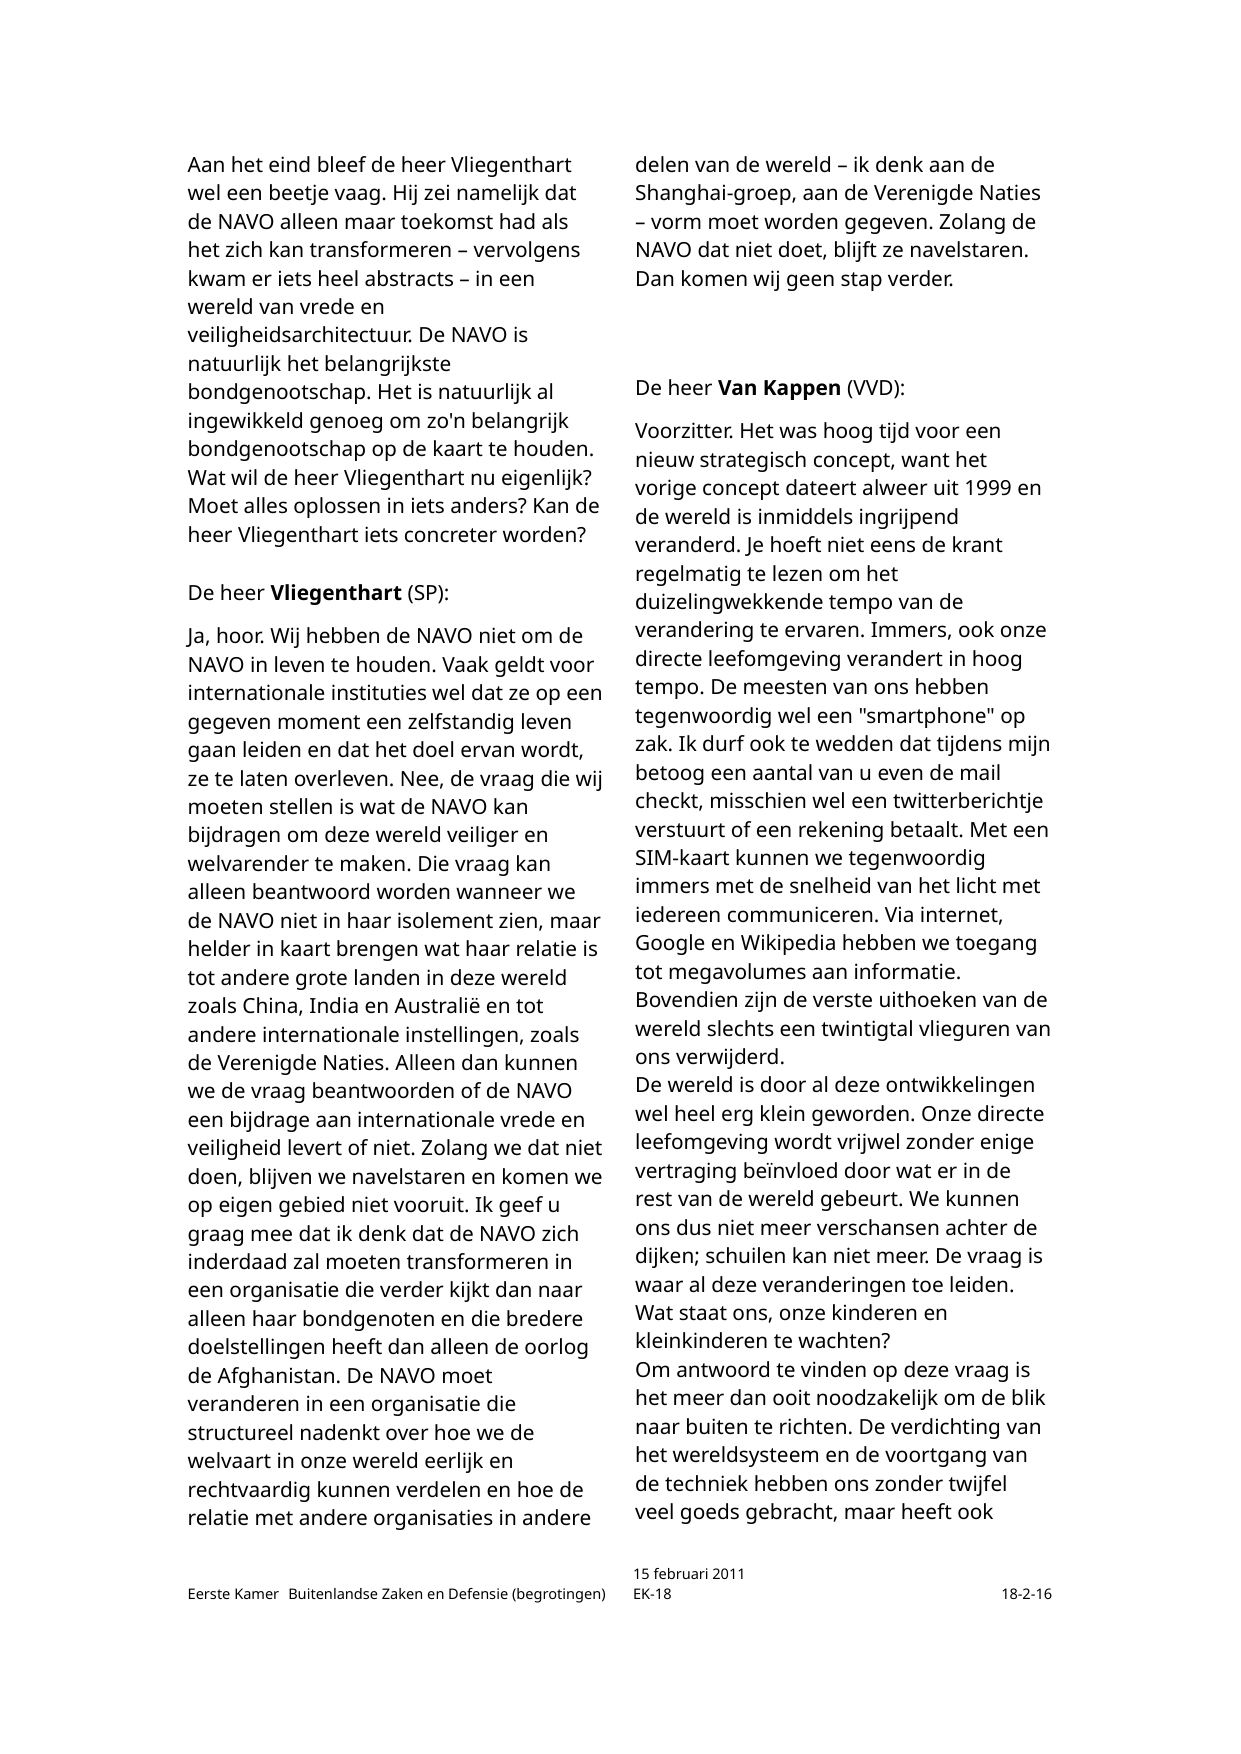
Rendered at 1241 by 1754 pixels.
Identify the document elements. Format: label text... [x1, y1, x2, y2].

text De heer Van Kappen (VVD): [635, 373, 1053, 402]
text Om antwoord te vinden op deze vraag is het meer dan ooit noodzakelijk om de blik naar buiten te richten. De verdichting van het wereldsysteem en de voortgang van de techniek hebben ons zonder twijfel veel goeds gebracht, maar heeft ook [635, 1355, 1053, 1526]
text Ja, hoor. Wij hebben de NAVO niet om de NAVO in leven te houden. Vaak geldt voor internationale instituties wel dat ze op een gegeven moment een zelfstandig leven gaan leiden en dat het doel ervan wordt, ze te laten overleven. Nee, de vraag die wij moeten stellen is wat de NAVO kan bijdragen om deze wereld veiliger en welvarender te maken. Die vraag kan alleen beantwoord worden wanneer we de NAVO niet in haar isolement zien, maar helder in kaart brengen wat haar relatie is tot andere grote landen in deze wereld zoals China, India en Australië en tot andere internationale instellingen, zoals de Verenigde Naties. Alleen dan kunnen we de vraag beantwoorden of de NAVO een bijdrage aan internationale vrede en veiligheid levert of niet. Zolang we dat niet doen, blijven we navelstaren en komen we op eigen gebied niet vooruit. Ik geef u graag mee dat ik denk dat de NAVO zich inderdaad zal moeten transformeren in een organisatie die verder kijkt dan naar alleen haar bondgenoten en die bredere doelstellingen heeft dan alleen de oorlog de Afghanistan. De NAVO moet veranderen in een organisatie die structureel nadenkt over hoe we de welvaart in onze wereld eerlijk en rechtvaardig kunnen verdelen en hoe de relatie met andere organisaties in andere [187, 622, 605, 1532]
text De heer Vliegenthart (SP): [187, 578, 605, 607]
text Aan het eind bleef de heer Vliegenthart wel een beetje vaag. Hij zei namelijk dat de NAVO alleen maar toekomst had als het zich kan transformeren – vervolgens kwam er iets heel abstracts – in een wereld van vrede en veiligheidsarchitectuur. De NAVO is natuurlijk het belangrijkste bondgenootschap. Het is natuurlijk al ingewikkeld genoeg om zo'n belangrijk bondgenootschap op de kaart te houden. Wat wil de heer Vliegenthart nu eigenlijk? Moet alles oplossen in iets anders? Kan de heer Vliegenthart iets concreter worden? [187, 150, 605, 548]
text Voorzitter. Het was hoog tijd voor een nieuw strategisch concept, want het vorige concept dateert alweer uit 1999 en de wereld is inmiddels ingrijpend veranderd. Je hoeft niet eens de krant regelmatig te lezen om het duizelingwekkende tempo van de verandering te ervaren. Immers, ook onze directe leefomgeving verandert in hoog tempo. De meesten van ons hebben tegenwoordig wel een "smartphone" op zak. Ik durf ook te wedden dat tijdens mijn betoog een aantal van u even de mail checkt, misschien wel een twitterberichtje verstuurt of een rekening betaalt. Met een SIM-kaart kunnen we tegenwoordig immers met de snelheid van het licht met iedereen communiceren. Via internet, Google en Wikipedia hebben we toegang tot megavolumes aan informatie. Bovendien zijn de verste uithoeken van de wereld slechts een twintigtal vlieguren van ons verwijderd. [635, 417, 1053, 1071]
text delen van de wereld – ik denk aan de Shanghai-groep, aan de Verenigde Naties – vorm moet worden gegeven. Zolang de NAVO dat niet doet, blijft ze navelstaren. Dan komen wij geen stap verder. [635, 150, 1053, 292]
text De wereld is door al deze ontwikkelingen wel heel erg klein geworden. Onze directe leefomgeving wordt vrijwel zonder enige vertraging beïnvloed door wat er in de rest van de wereld gebeurt. We kunnen ons dus niet meer verschansen achter de dijken; schuilen kan niet meer. De vraag is waar al deze veranderingen toe leiden. Wat staat ons, onze kinderen en kleinkinderen te wachten? [635, 1071, 1053, 1355]
text  [635, 322, 1053, 351]
